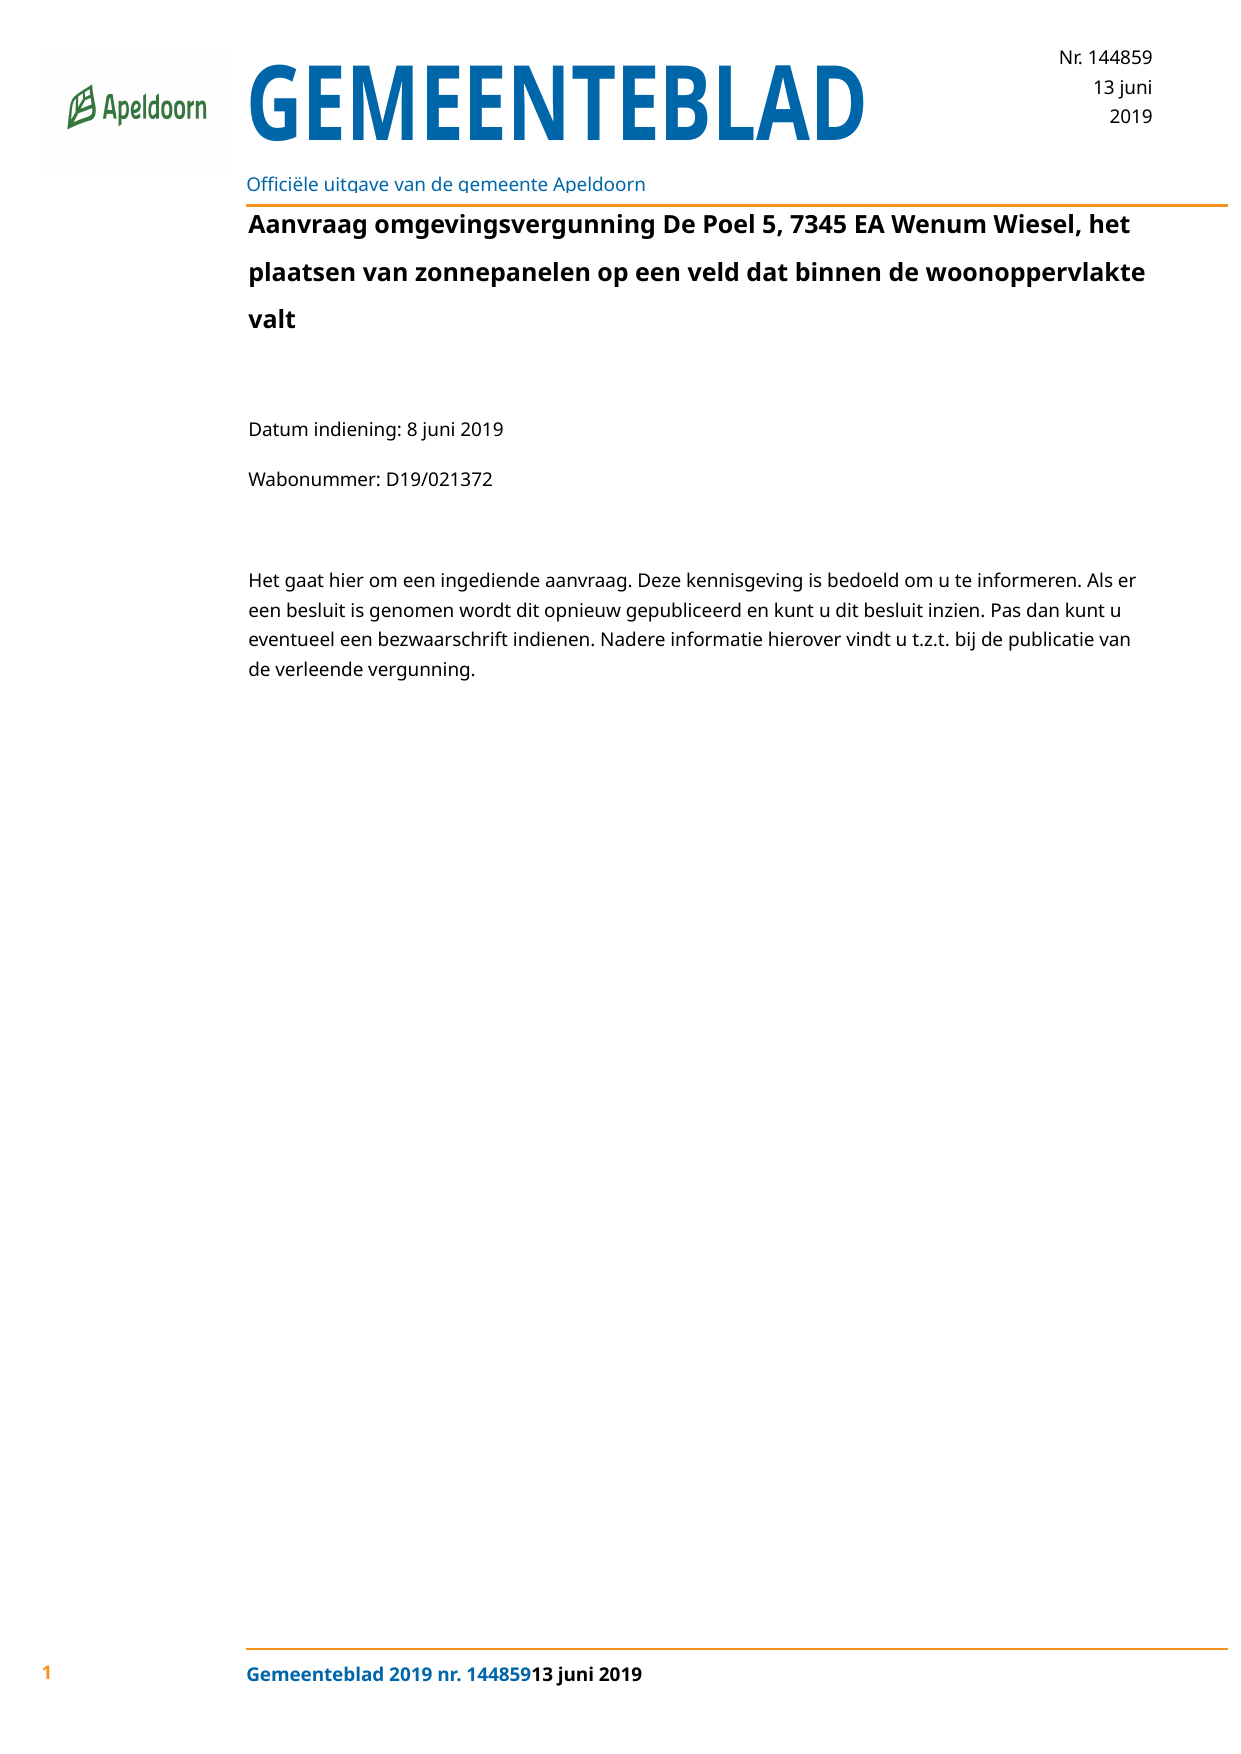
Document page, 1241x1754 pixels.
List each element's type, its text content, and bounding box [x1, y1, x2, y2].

text Datum indiening: 8 juni 2019 [248, 416, 1152, 442]
text Het gaat hier om een ingediende aanvraag. Deze kennisgeving is bedoeld om u te informeren. Als er een besluit is genomen wordt dit opnieuw gepubliceerd en kunt u dit besluit inzien. Pas dan kunt u eventueel een bezwaarschrift indienen. Nadere informatie hierover vindt u t.z.t. bij de publicatie van de verleende vergunning. [248, 567, 1152, 682]
text Aanvraag omgevingsvergunning De Poel 5, 7345 EA Wenum Wiesel, het plaatsen van zonnepanelen op een veld dat binnen de woonoppervlakte valt [248, 207, 1152, 336]
picture [41, 47, 231, 172]
text Wabonummer: D19/021372 [248, 466, 1152, 492]
